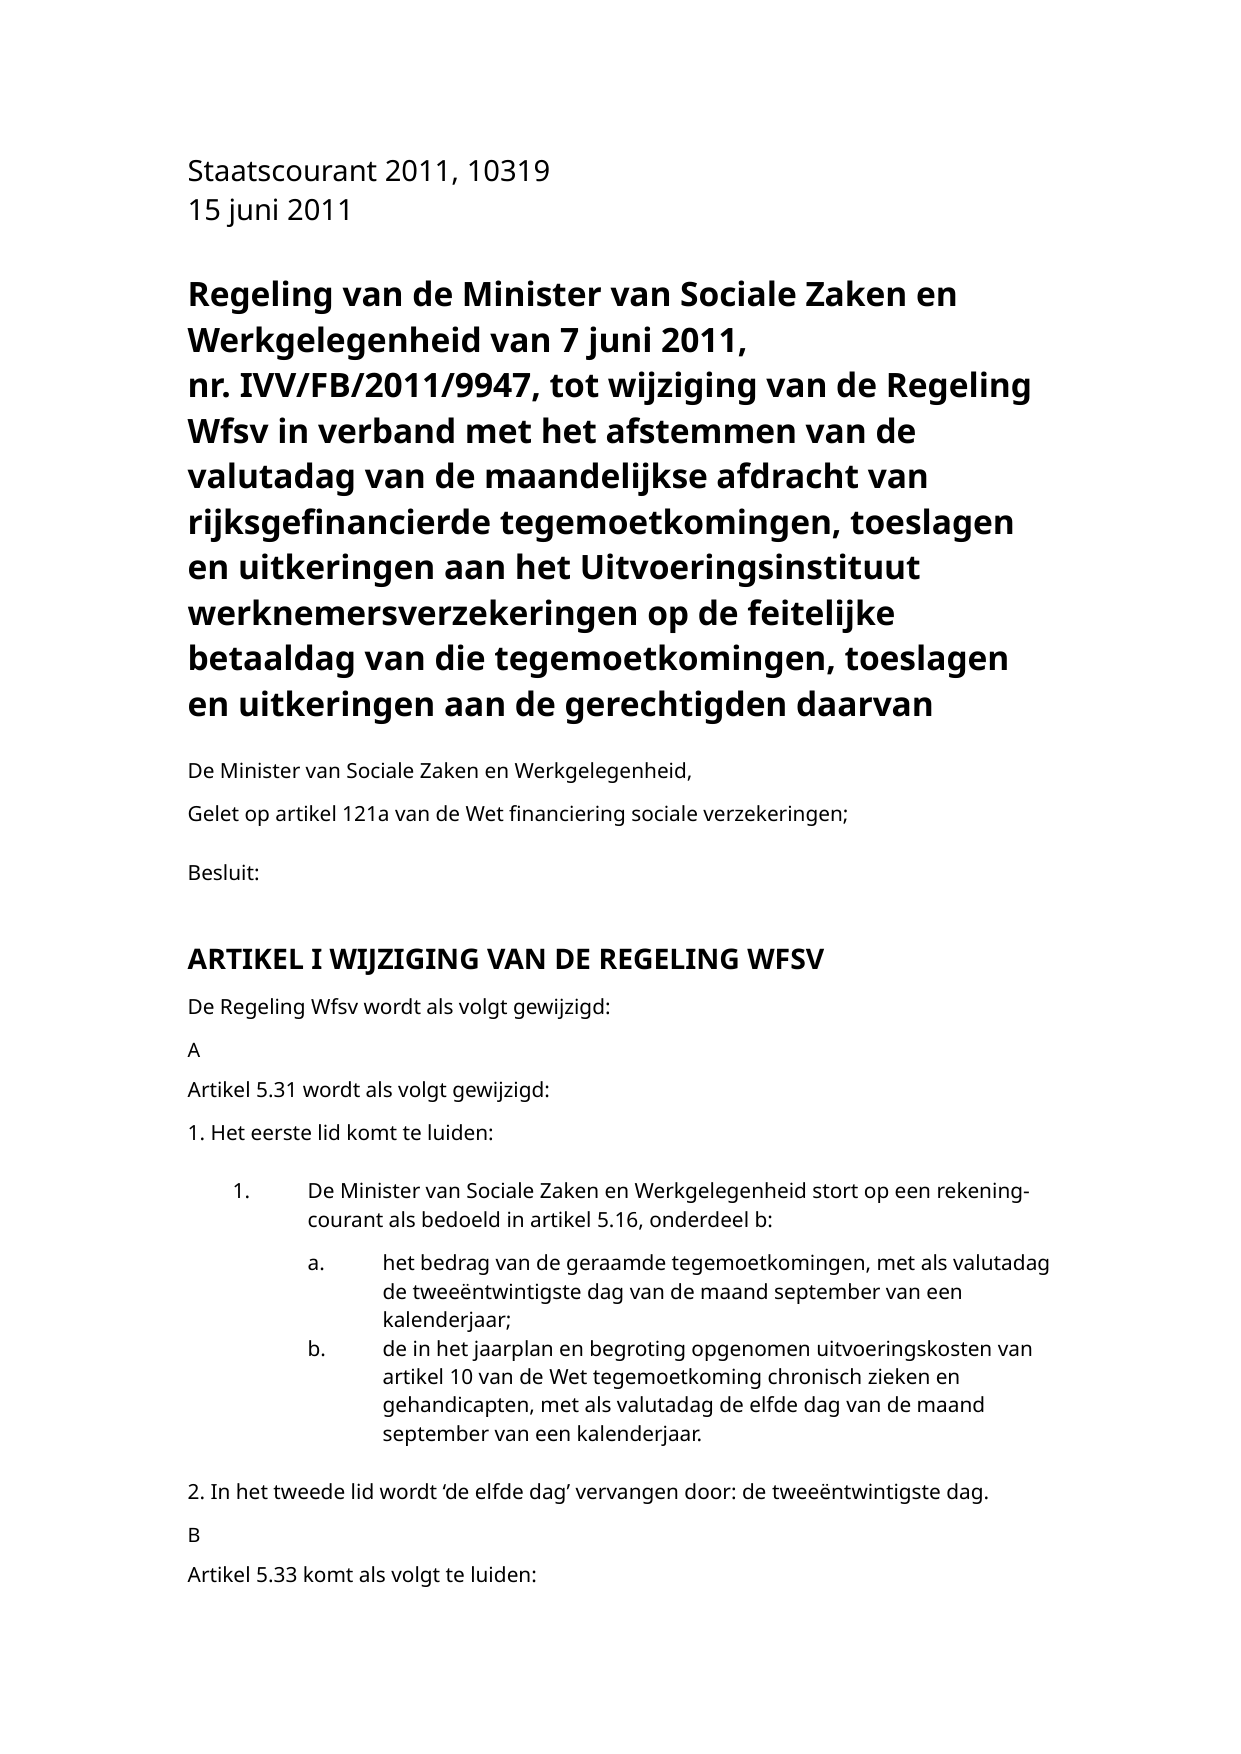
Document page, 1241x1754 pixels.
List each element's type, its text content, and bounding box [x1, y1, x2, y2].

text Besluit: [187, 858, 1053, 886]
list het bedrag van de geraamde tegemoetkomingen, met als valutadag de tweeëntwintigste dag van de maand september van een kalenderjaar; [307, 1248, 1053, 1334]
text De Minister van Sociale Zaken en Werkgelegenheid, [187, 756, 1053, 784]
text B [187, 1521, 1053, 1548]
text Artikel 5.33 komt als volgt te luiden: [187, 1560, 1053, 1588]
text 2. In het tweede lid wordt ‘de elfde dag’ vervangen door: de tweeëntwintigste dag. [187, 1477, 1053, 1506]
text Gelet op artikel 121a van de Wet financiering sociale verzekeringen; [187, 799, 1053, 828]
text De Regeling Wfsv wordt als volgt gewijzigd: [187, 992, 1053, 1021]
text 15 juni 2011 [187, 190, 1053, 229]
list de in het jaarplan en begroting opgenomen uitvoeringskosten van artikel 10 van de Wet tegemoetkoming chronisch zieken en gehandicapten, met als valutadag de elfde dag van de maand september van een kalenderjaar. [307, 1334, 1053, 1447]
text Artikel 5.31 wordt als volgt gewijzigd: [187, 1075, 1053, 1103]
text A [187, 1036, 1053, 1063]
text 1. Het eerste lid komt te luiden: [187, 1118, 1053, 1147]
list De Minister van Sociale Zaken en Werkgelegenheid stort op een rekening-courant als bedoeld in artikel 5.16, onderdeel b: [232, 1177, 1053, 1233]
text Staatscourant 2011, 10319 [187, 150, 1053, 190]
subtitle Regeling van de Minister van Sociale Zaken en Werkgelegenheid van 7 juni 2011, nr. IVV/FB/2011/9947, tot wijziging van de Regeling Wfsv in verband met het afstemmen van de valutadag van de maandelijkse afdracht van rijksgefinancierde tegemoetkomingen, toeslagen en uitkeringen aan het Uitvoeringsinstituut werknemersverzekeringen op de feitelijke betaaldag van die tegemoetkomingen, toeslagen en uitkeringen aan de gerechtigden daarvan [187, 271, 1053, 726]
subtitle ARTIKEL I WIJZIGING VAN DE REGELING WFSV [187, 939, 1053, 977]
